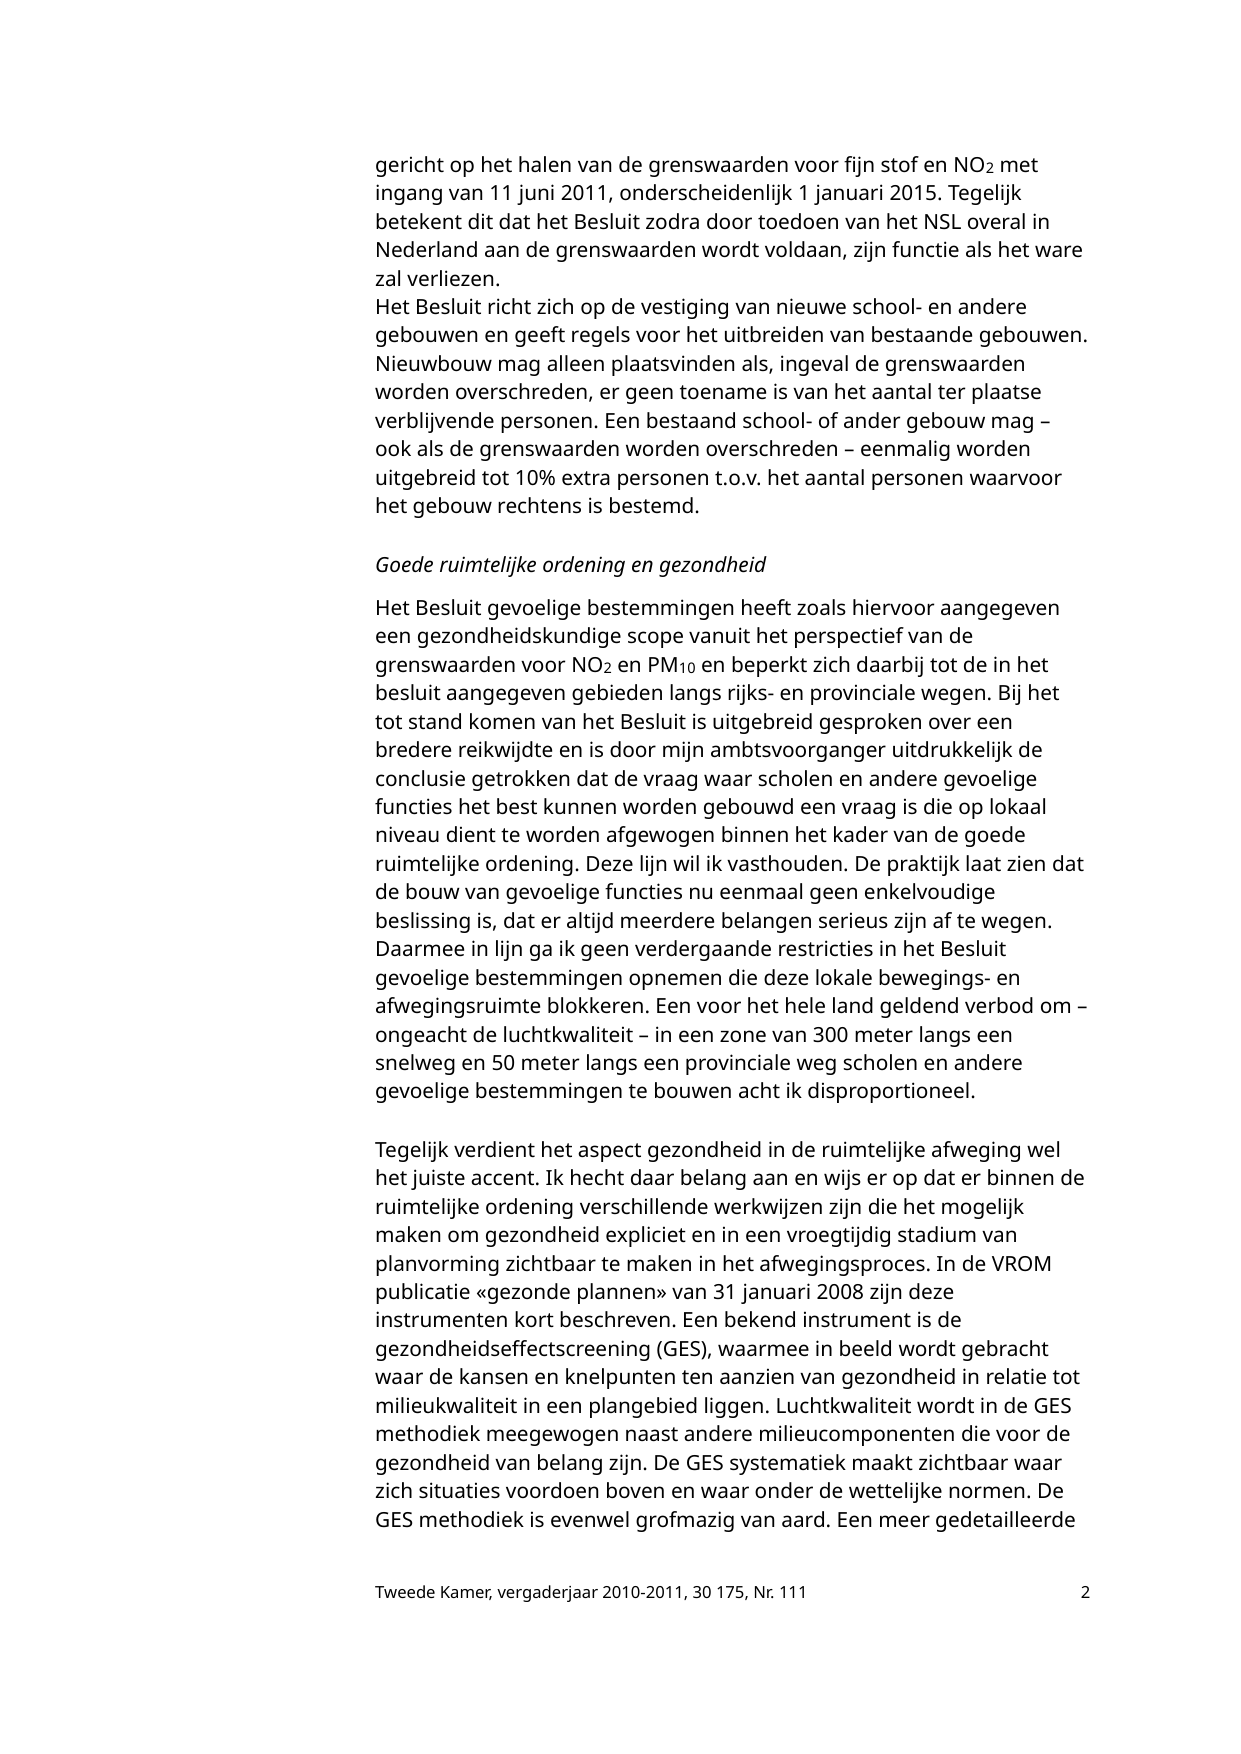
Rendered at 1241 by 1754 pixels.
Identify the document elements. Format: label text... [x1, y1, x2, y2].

text gericht op het halen van de grenswaarden voor fijn stof en NO2 met ingang van 11 juni 2011, onderscheidenlijk 1 januari 2015. Tegelijk betekent dit dat het Besluit zodra door toedoen van het NSL overal in Nederland aan de grenswaarden wordt voldaan, zijn functie als het ware zal verliezen. [375, 150, 1090, 292]
text Goede ruimtelijke ordening en gezondheid [375, 550, 1090, 578]
text Tegelijk verdient het aspect gezondheid in de ruimtelijke afweging wel het juiste accent. Ik hecht daar belang aan en wijs er op dat er binnen de ruimtelijke ordening verschillende werkwijzen zijn die het mogelijk maken om gezondheid expliciet en in een vroegtijdig stadium van planvorming zichtbaar te maken in het afwegingsproces. In de VROM publicatie «gezonde plannen» van 31 januari 2008 zijn deze instrumenten kort beschreven. Een bekend instrument is de gezondheidseffectscreening (GES), waarmee in beeld wordt gebracht waar de kansen en knelpunten ten aanzien van gezondheid in relatie tot milieukwaliteit in een plangebied liggen. Luchtkwaliteit wordt in de GES methodiek meegewogen naast andere milieucomponenten die voor de gezondheid van belang zijn. De GES systematiek maakt zichtbaar waar zich situaties voordoen boven en waar onder de wettelijke normen. De GES methodiek is evenwel grofmazig van aard. Een meer gedetailleerde [375, 1135, 1090, 1533]
text Het Besluit richt zich op de vestiging van nieuwe school- en andere gebouwen en geeft regels voor het uitbreiden van bestaande gebouwen. Nieuwbouw mag alleen plaatsvinden als, ingeval de grenswaarden worden overschreden, er geen toename is van het aantal ter plaatse verblijvende personen. Een bestaand school- of ander gebouw mag – ook als de grenswaarden worden overschreden – eenmalig worden uitgebreid tot 10% extra personen t.o.v. het aantal personen waarvoor het gebouw rechtens is bestemd. [375, 292, 1090, 520]
text Het Besluit gevoelige bestemmingen heeft zoals hiervoor aangegeven een gezondheidskundige scope vanuit het perspectief van de grenswaarden voor NO2 en PM10 en beperkt zich daarbij tot de in het besluit aangegeven gebieden langs rijks- en provinciale wegen. Bij het tot stand komen van het Besluit is uitgebreid gesproken over een bredere reikwijdte en is door mijn ambtsvoorganger uitdrukkelijk de conclusie getrokken dat de vraag waar scholen en andere gevoelige functies het best kunnen worden gebouwd een vraag is die op lokaal niveau dient te worden afgewogen binnen het kader van de goede ruimtelijke ordening. Deze lijn wil ik vasthouden. De praktijk laat zien dat de bouw van gevoelige functies nu eenmaal geen enkelvoudige beslissing is, dat er altijd meerdere belangen serieus zijn af te wegen. Daarmee in lijn ga ik geen verdergaande restricties in het Besluit gevoelige bestemmingen opnemen die deze lokale bewegings- en afwegingsruimte blokkeren. Een voor het hele land geldend verbod om – ongeacht de luchtkwaliteit – in een zone van 300 meter langs een snelweg en 50 meter langs een provinciale weg scholen en andere gevoelige bestemmingen te bouwen acht ik disproportioneel. [375, 593, 1090, 1105]
